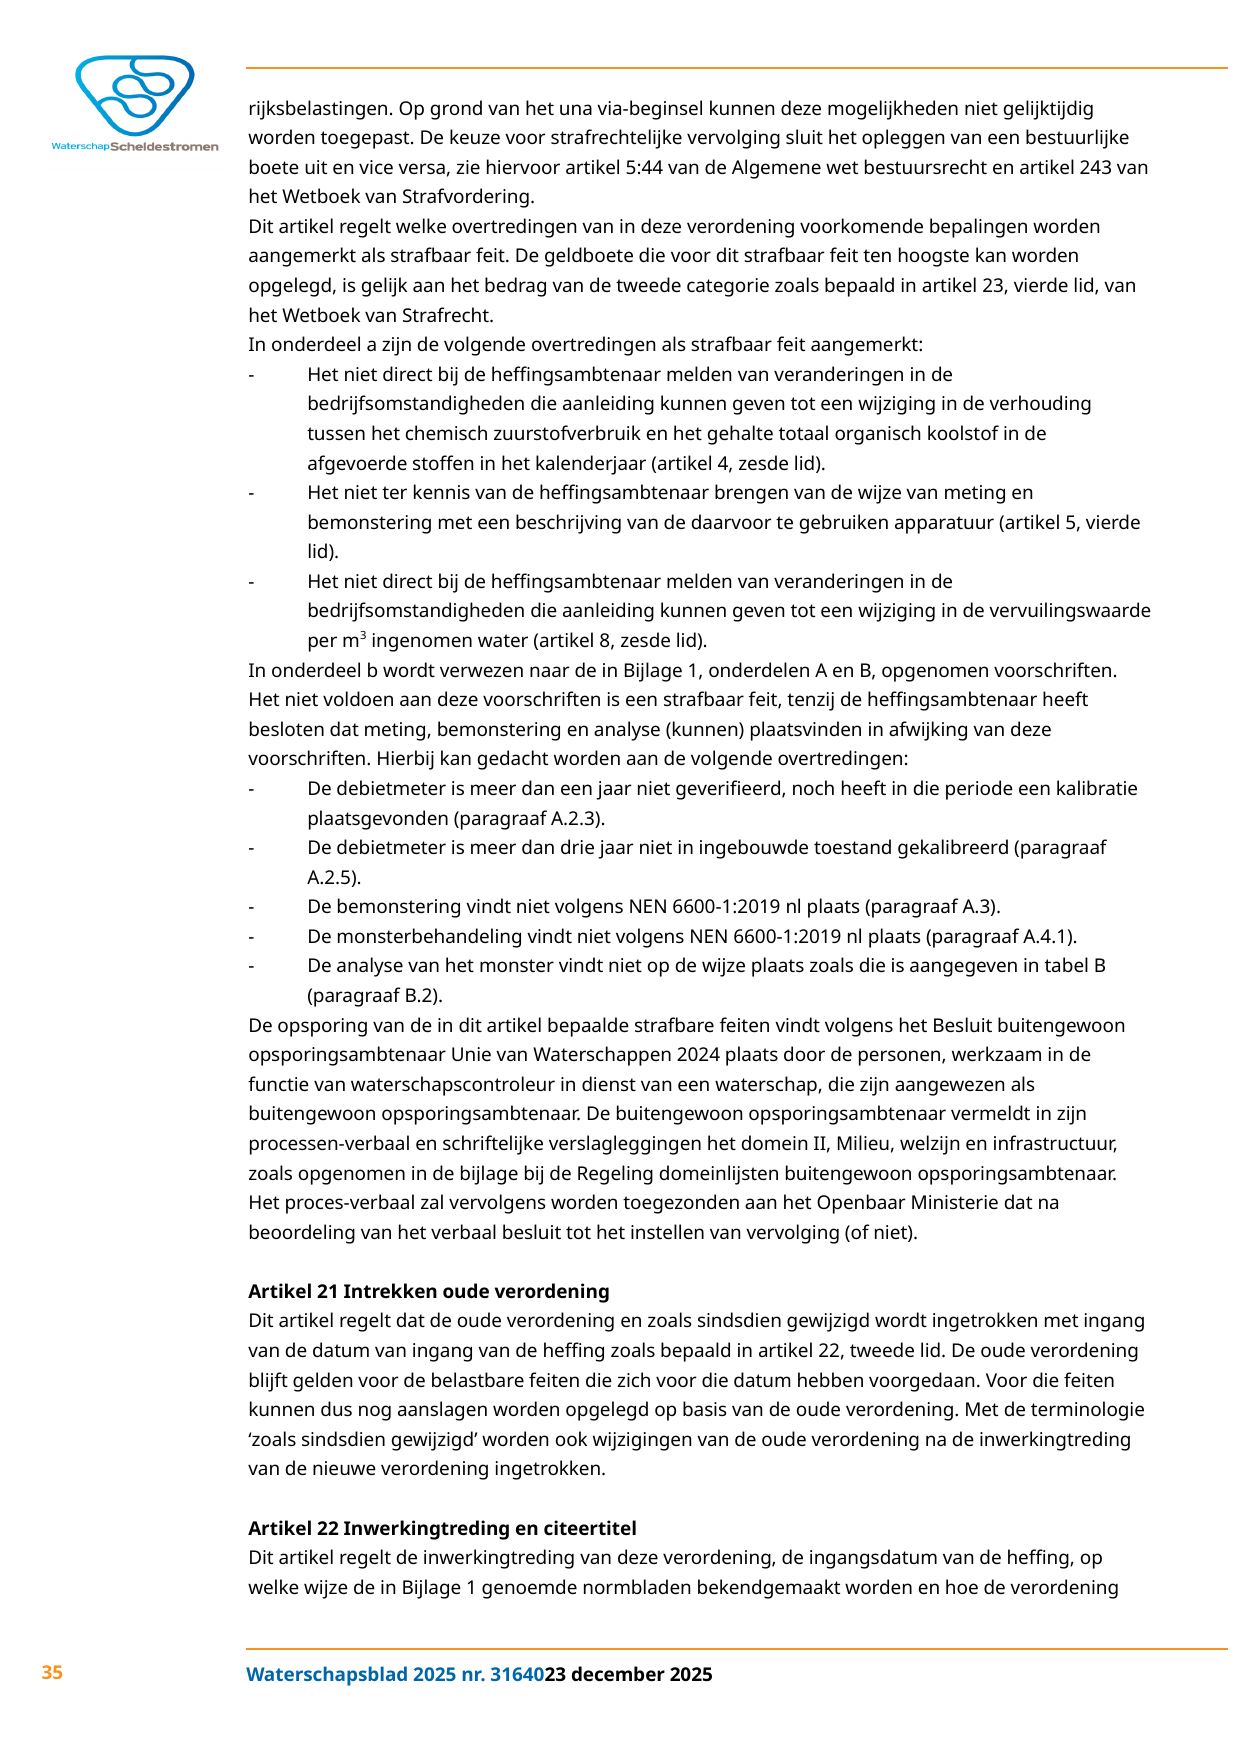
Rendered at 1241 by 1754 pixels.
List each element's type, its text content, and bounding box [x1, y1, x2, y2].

text Artikel 21 Intrekken oude verordening [248, 1278, 1152, 1304]
text In onderdeel b wordt verwezen naar de in Bijlage 1, onderdelen A en B, opgenomen voorschriften. Het niet voldoen aan deze voorschriften is een strafbaar feit, tenzij de heffingsambtenaar heeft besloten dat meting, bemonstering en analyse (kunnen) plaatsvinden in afwijking van deze voorschriften. Hierbij kan gedacht worden aan de volgende overtredingen: [248, 657, 1152, 771]
list De analyse van het monster vindt niet op de wijze plaats zoals die is aangegeven in tabel B (paragraaf B.2). [248, 953, 1152, 1008]
list De debietmeter is meer dan een jaar niet geverifieerd, noch heeft in die periode een kalibratie plaatsgevonden (paragraaf A.2.3). [248, 775, 1152, 831]
list Het niet ter kennis van de heffingsambtenaar brengen van de wijze van meting en bemonstering met een beschrijving van de daarvoor te gebruiken apparatuur (artikel 5, vierde lid). [248, 479, 1152, 564]
list De bemonstering vindt niet volgens NEN 6600-1:2019 nl plaats (paragraaf A.3). [248, 893, 1152, 919]
text rijksbelastingen. Op grond van het una via-beginsel kunnen deze mogelijkheden niet gelijktijdig worden toegepast. De keuze voor strafrechtelijke vervolging sluit het opleggen van een bestuurlijke boete uit en vice versa, zie hiervoor artikel 5:44 van de Algemene wet bestuursrecht en artikel 243 van het Wetboek van Strafvordering. [248, 95, 1152, 209]
list De monsterbehandeling vindt niet volgens NEN 6600-1:2019 nl plaats (paragraaf A.4.1). [248, 923, 1152, 949]
list Het niet direct bij de heffingsambtenaar melden van veranderingen in de bedrijfsomstandigheden die aanleiding kunnen geven tot een wijziging in de vervuilingswaarde per m3 ingenomen water (artikel 8, zesde lid). [248, 568, 1152, 653]
text Artikel 22 Inwerkingtreding en citeertitel [248, 1515, 1152, 1541]
text Dit artikel regelt dat de oude verordening en zoals sindsdien gewijzigd wordt ingetrokken met ingang van de datum van ingang van de heffing zoals bepaald in artikel 22, tweede lid. De oude verordening blijft gelden voor de belastbare feiten die zich voor die datum hebben voorgedaan. Voor die feiten kunnen dus nog aanslagen worden opgelegd op basis van de oude verordening. Met de terminologie ‘zoals sindsdien gewijzigd’ worden ook wijzigingen van de oude verordening na de inwerkingtreding van de nieuwe verordening ingetrokken. [248, 1308, 1152, 1481]
list Het niet direct bij de heffingsambtenaar melden van veranderingen in de bedrijfsomstandigheden die aanleiding kunnen geven tot een wijziging in de verhouding tussen het chemisch zuurstofverbruik en het gehalte totaal organisch koolstof in de afgevoerde stoffen in het kalenderjaar (artikel 4, zesde lid). [248, 361, 1152, 476]
text In onderdeel a zijn de volgende overtredingen als strafbaar feit aangemerkt: [248, 331, 1152, 357]
text Dit artikel regelt welke overtredingen van in deze verordening voorkomende bepalingen worden aangemerkt als strafbaar feit. De geldboete die voor dit strafbaar feit ten hoogste kan worden opgelegd, is gelijk aan het bedrag van de tweede categorie zoals bepaald in artikel 23, vierde lid, van het Wetboek van Strafrecht. [248, 213, 1152, 328]
picture [41, 47, 231, 172]
text Dit artikel regelt de inwerkingtreding van deze verordening, de ingangsdatum van de heffing, op welke wijze de in Bijlage 1 genoemde normbladen bekendgemaakt worden en hoe de verordening [248, 1544, 1152, 1600]
text De opsporing van de in dit artikel bepaalde strafbare feiten vindt volgens het Besluit buitengewoon opsporingsambtenaar Unie van Waterschappen 2024 plaats door de personen, werkzaam in de functie van waterschapscontroleur in dienst van een waterschap, die zijn aangewezen als buitengewoon opsporingsambtenaar. De buitengewoon opsporingsambtenaar vermeldt in zijn processen-verbaal en schriftelijke verslagleggingen het domein II, Milieu, welzijn en infrastructuur, zoals opgenomen in de bijlage bij de Regeling domeinlijsten buitengewoon opsporingsambtenaar. Het proces-verbaal zal vervolgens worden toegezonden aan het Openbaar Ministerie dat na beoordeling van het verbaal besluit tot het instellen van vervolging (of niet). [248, 1012, 1152, 1245]
list De debietmeter is meer dan drie jaar niet in ingebouwde toestand gekalibreerd (paragraaf A.2.5). [248, 834, 1152, 890]
